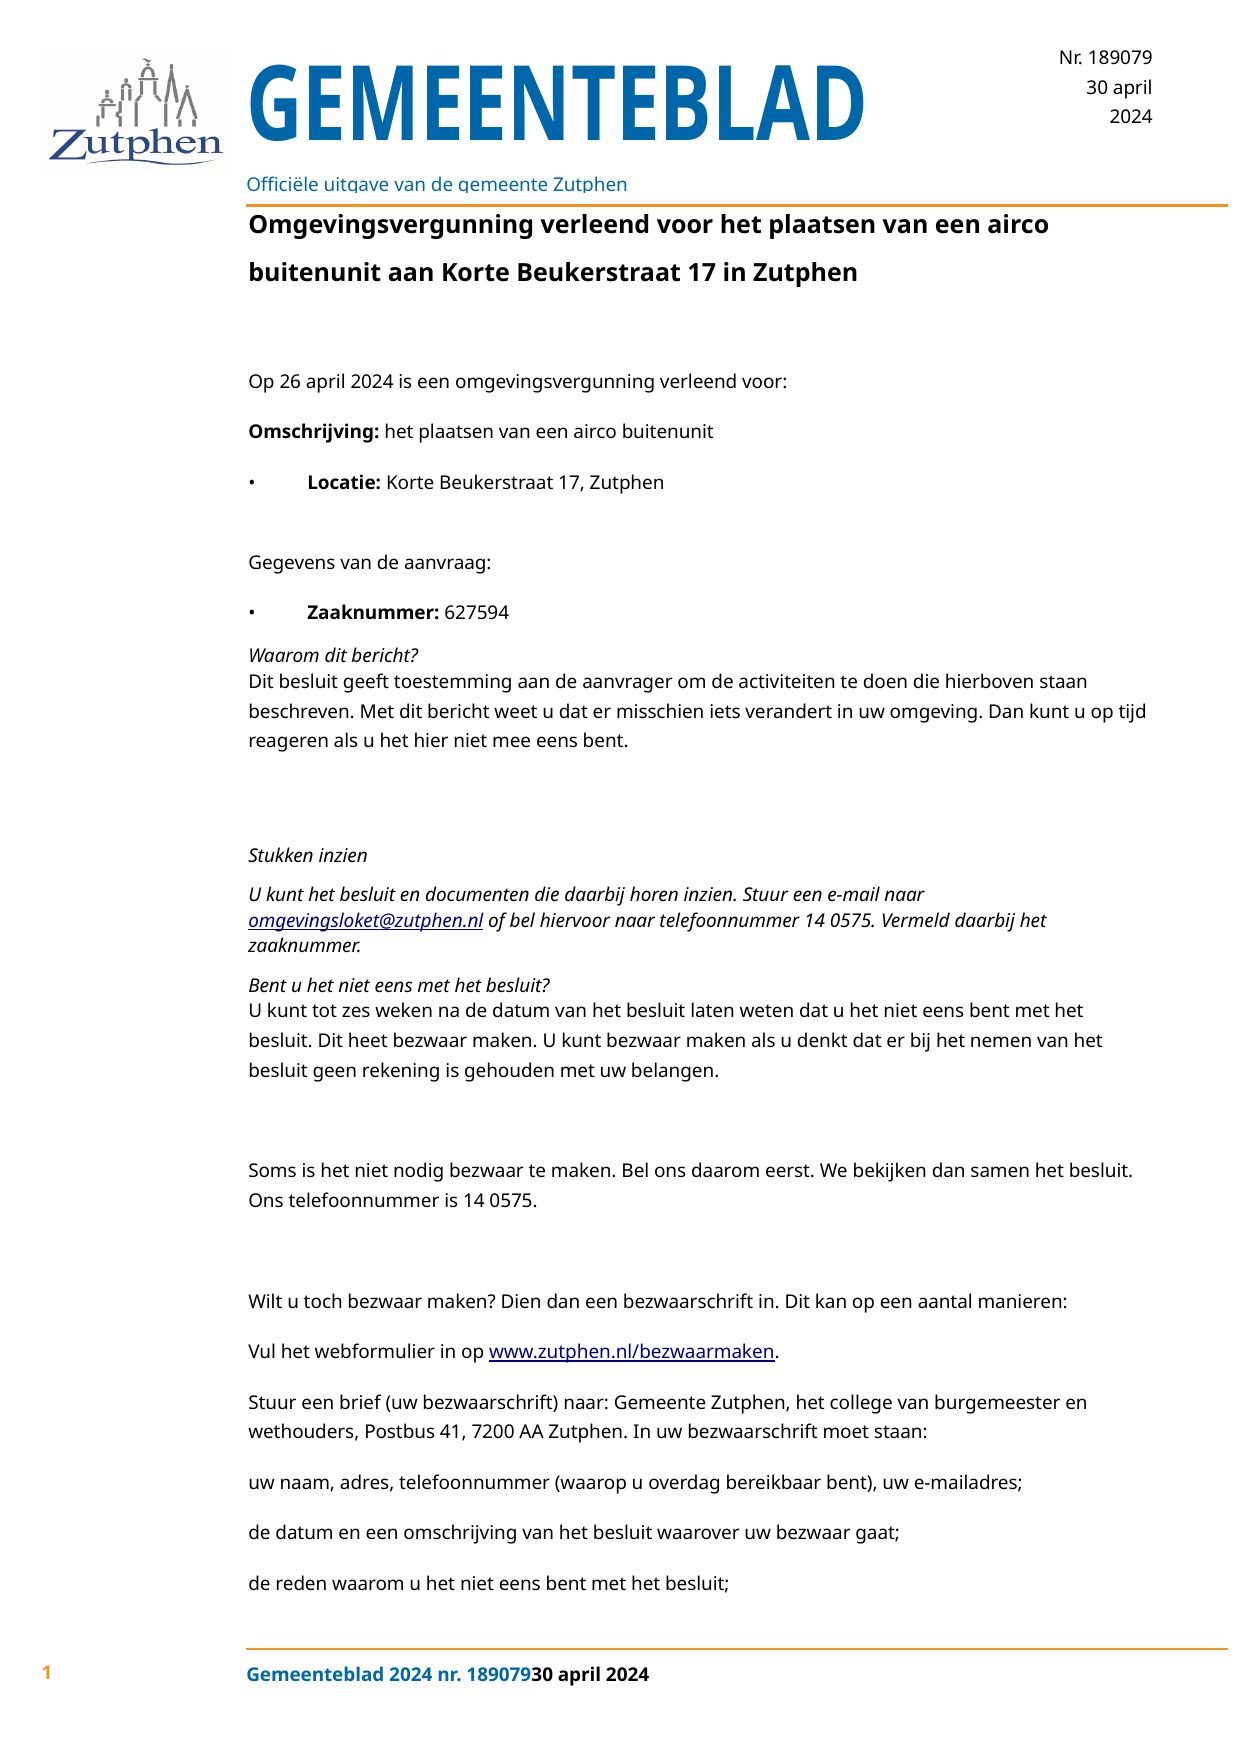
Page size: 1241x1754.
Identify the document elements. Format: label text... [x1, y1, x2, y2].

text Soms is het niet nodig bezwaar te maken. Bel ons daarom eerst. We bekijken dan samen het besluit. Ons telefoonnummer is 14 0575. [248, 1158, 1152, 1213]
text de reden waarom u het niet eens bent met het besluit; [248, 1570, 1152, 1596]
text Stukken inzien [248, 842, 1152, 868]
text Omgevingsvergunning verleend voor het plaatsen van een airco buitenunit aan Korte Beukerstraat 17 in Zutphen [248, 207, 1152, 288]
text de datum en een omschrijving van het besluit waarover uw bezwaar gaat; [248, 1519, 1152, 1545]
text Op 26 april 2024 is een omgevingsvergunning verleend voor: [248, 368, 1152, 394]
text U kunt het besluit en documenten die daarbij horen inzien. Stuur een e-mail naar omgevingsloket@zutphen.nl of bel hiervoor naar telefoonnummer 14 0575. Vermeld daarbij het zaaknummer. [248, 881, 1152, 958]
text Dit besluit geeft toestemming aan de aanvrager om de activiteiten te doen die hierboven staan beschreven. Met dit bericht weet u dat er misschien iets verandert in uw omgeving. Dan kunt u op tijd reageren als u het hier niet mee eens bent. [248, 668, 1152, 753]
list Zaaknummer: 627594 [248, 599, 1152, 625]
text Wilt u toch bezwaar maken? Dien dan een bezwaarschrift in. Dit kan op een aantal manieren: [248, 1288, 1152, 1314]
text Vul het webformulier in op www.zutphen.nl/bezwaarmaken. [248, 1338, 1152, 1364]
picture [41, 47, 231, 172]
text Stuur een brief (uw bezwaarschrift) naar: Gemeente Zutphen, het college van burgemeester en wethouders, Postbus 41, 7200 AA Zutphen. In uw bezwaarschrift moet staan: [248, 1389, 1152, 1444]
text Gegevens van de aanvraag: [248, 549, 1152, 575]
text Waarom dit bericht? [248, 643, 1152, 668]
text uw naam, adres, telefoonnummer (waarop u overdag bereikbaar bent), uw e-mailadres; [248, 1469, 1152, 1495]
text Bent u het niet eens met het besluit? [248, 972, 1152, 998]
list Locatie: Korte Beukerstraat 17, Zutphen [248, 469, 1152, 495]
text Omschrijving: het plaatsen van een airco buitenunit [248, 419, 1152, 444]
text U kunt tot zes weken na de datum van het besluit laten weten dat u het niet eens bent met het besluit. Dit heet bezwaar maken. U kunt bezwaar maken als u denkt dat er bij het nemen van het besluit geen rekening is gehouden met uw belangen. [248, 998, 1152, 1083]
